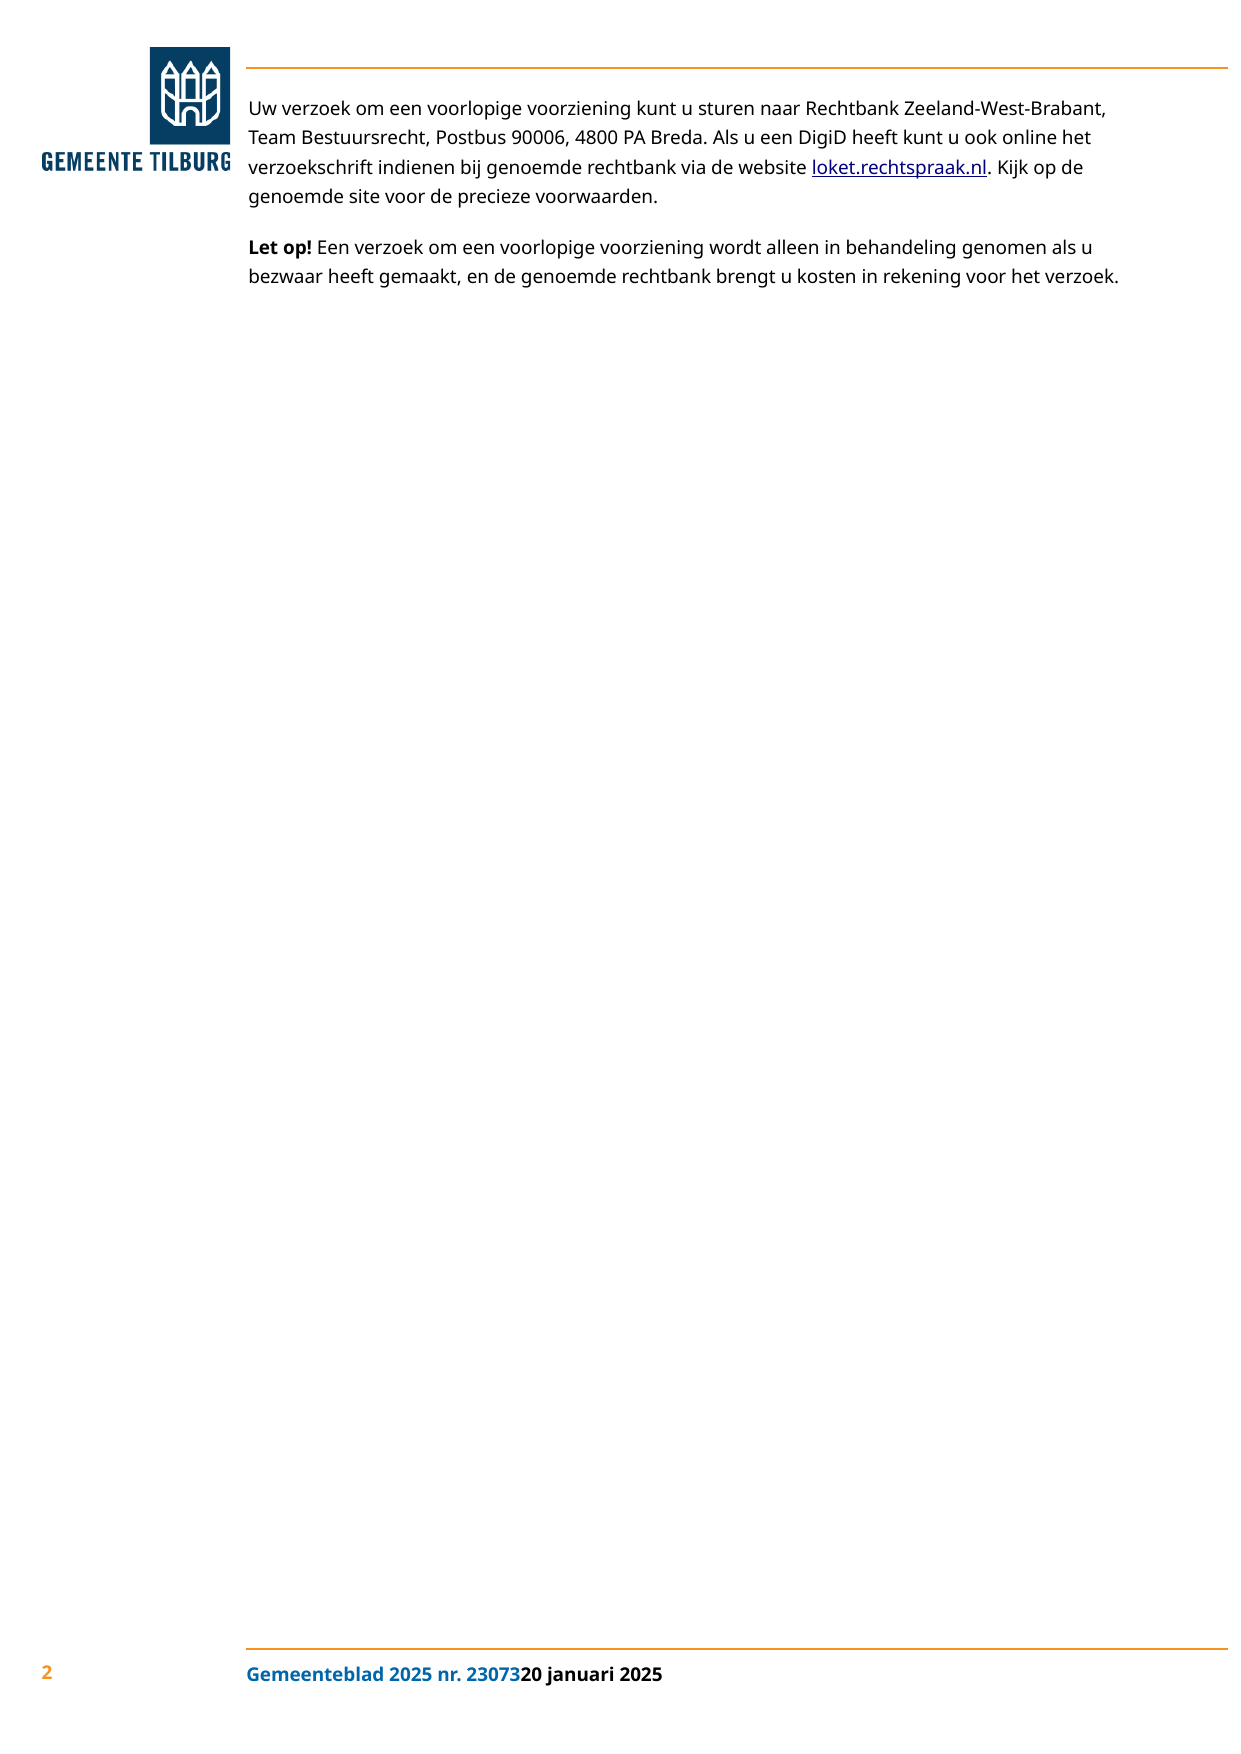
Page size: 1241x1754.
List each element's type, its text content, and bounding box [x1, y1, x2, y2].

text Let op! Een verzoek om een voorlopige voorziening wordt alleen in behandeling genomen als u bezwaar heeft gemaakt, en de genoemde rechtbank brengt u kosten in rekening voor het verzoek. [248, 234, 1152, 289]
text Uw verzoek om een voorlopige voorziening kunt u sturen naar Rechtbank Zeeland-West-Brabant, Team Bestuursrecht, Postbus 90006, 4800 PA Breda. Als u een DigiD heeft kunt u ook online het verzoekschrift indienen bij genoemde rechtbank via de website loket.rechtspraak.nl. Kijk op de genoemde site voor de precieze voorwaarden. [248, 95, 1152, 209]
picture [41, 47, 231, 172]
